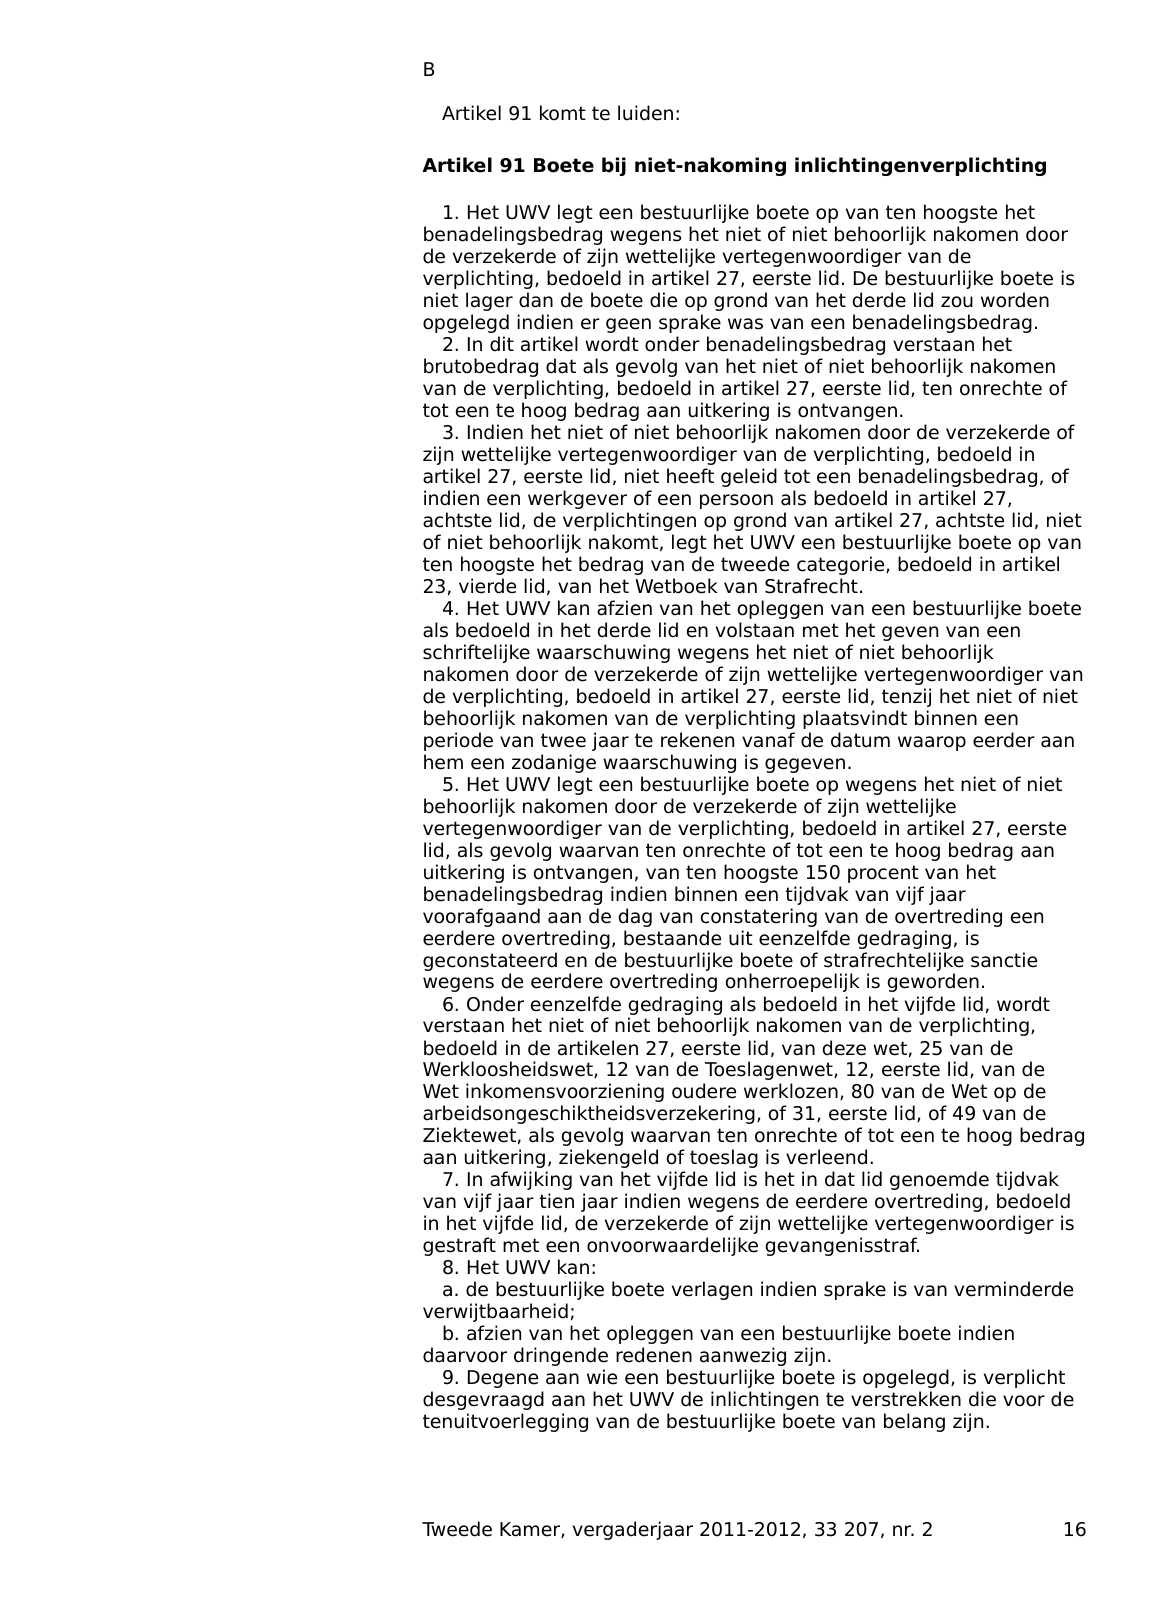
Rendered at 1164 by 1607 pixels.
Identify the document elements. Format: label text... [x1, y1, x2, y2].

text Artikel 91 komt te luiden: [422, 103, 1087, 125]
text 2. In dit artikel wordt onder benadelingsbedrag verstaan het brutobedrag dat als gevolg van het niet of niet behoorlijk nakomen van de verplichting, bedoeld in artikel 27, eerste lid, ten onrechte of tot een te hoog bedrag aan uitkering is ontvangen. [422, 334, 1087, 422]
text 8. Het UWV kan: [422, 1257, 1087, 1279]
text 5. Het UWV legt een bestuurlijke boete op wegens het niet of niet behoorlijk nakomen door de verzekerde of zijn wettelijke vertegenwoordiger van de verplichting, bedoeld in artikel 27, eerste lid, als gevolg waarvan ten onrechte of tot een te hoog bedrag aan uitkering is ontvangen, van ten hoogste 150 procent van het benadelingsbedrag indien binnen een tijdvak van vijf jaar voorafgaand aan de dag van constatering van de overtreding een eerdere overtreding, bestaande uit eenzelfde gedraging, is geconstateerd en de bestuurlijke boete of strafrechtelijke sanctie wegens de eerdere overtreding onherroepelijk is geworden. [422, 774, 1087, 993]
text 4. Het UWV kan afzien van het opleggen van een bestuurlijke boete als bedoeld in het derde lid en volstaan met het geven van een schriftelijke waarschuwing wegens het niet of niet behoorlijk nakomen door de verzekerde of zijn wettelijke vertegenwoordiger van de verplichting, bedoeld in artikel 27, eerste lid, tenzij het niet of niet behoorlijk nakomen van de verplichting plaatsvindt binnen een periode van twee jaar te rekenen vanaf de datum waarop eerder aan hem een zodanige waarschuwing is gegeven. [422, 598, 1087, 774]
text 3. Indien het niet of niet behoorlijk nakomen door de verzekerde of zijn wettelijke vertegenwoordiger van de verplichting, bedoeld in artikel 27, eerste lid, niet heeft geleid tot een benadelingsbedrag, of indien een werkgever of een persoon als bedoeld in artikel 27, achtste lid, de verplichtingen op grond van artikel 27, achtste lid, niet of niet behoorlijk nakomt, legt het UWV een bestuurlijke boete op van ten hoogste het bedrag van de tweede categorie, bedoeld in artikel 23, vierde lid, van het Wetboek van Strafrecht. [422, 422, 1087, 598]
text 1. Het UWV legt een bestuurlijke boete op van ten hoogste het benadelingsbedrag wegens het niet of niet behoorlijk nakomen door de verzekerde of zijn wettelijke vertegenwoordiger van de verplichting, bedoeld in artikel 27, eerste lid. De bestuurlijke boete is niet lager dan de boete die op grond van het derde lid zou worden opgelegd indien er geen sprake was van een benadelingsbedrag. [422, 202, 1087, 334]
subtitle Artikel 91 Boete bij niet-nakoming inlichtingenverplichting [422, 155, 1087, 177]
text 6. Onder eenzelfde gedraging als bedoeld in het vijfde lid, wordt verstaan het niet of niet behoorlijk nakomen van de verplichting, bedoeld in de artikelen 27, eerste lid, van deze wet, 25 van de Werkloosheidswet, 12 van de Toeslagenwet, 12, eerste lid, van de Wet inkomensvoorziening oudere werklozen, 80 van de Wet op de arbeidsongeschiktheidsverzekering, of 31, eerste lid, of 49 van de Ziektewet, als gevolg waarvan ten onrechte of tot een te hoog bedrag aan uitkering, ziekengeld of toeslag is verleend. [422, 993, 1087, 1169]
text b. afzien van het opleggen van een bestuurlijke boete indien daarvoor dringende redenen aanwezig zijn. [422, 1323, 1087, 1367]
text 9. Degene aan wie een bestuurlijke boete is opgelegd, is verplicht desgevraagd aan het UWV de inlichtingen te verstrekken die voor de tenuitvoerlegging van de bestuurlijke boete van belang zijn. [422, 1367, 1087, 1433]
text 7. In afwijking van het vijfde lid is het in dat lid genoemde tijdvak van vijf jaar tien jaar indien wegens de eerdere overtreding, bedoeld in het vijfde lid, de verzekerde of zijn wettelijke vertegenwoordiger is gestraft met een onvoorwaardelijke gevangenisstraf. [422, 1169, 1087, 1257]
text B [422, 59, 1087, 81]
text a. de bestuurlijke boete verlagen indien sprake is van verminderde verwijtbaarheid; [422, 1279, 1087, 1323]
